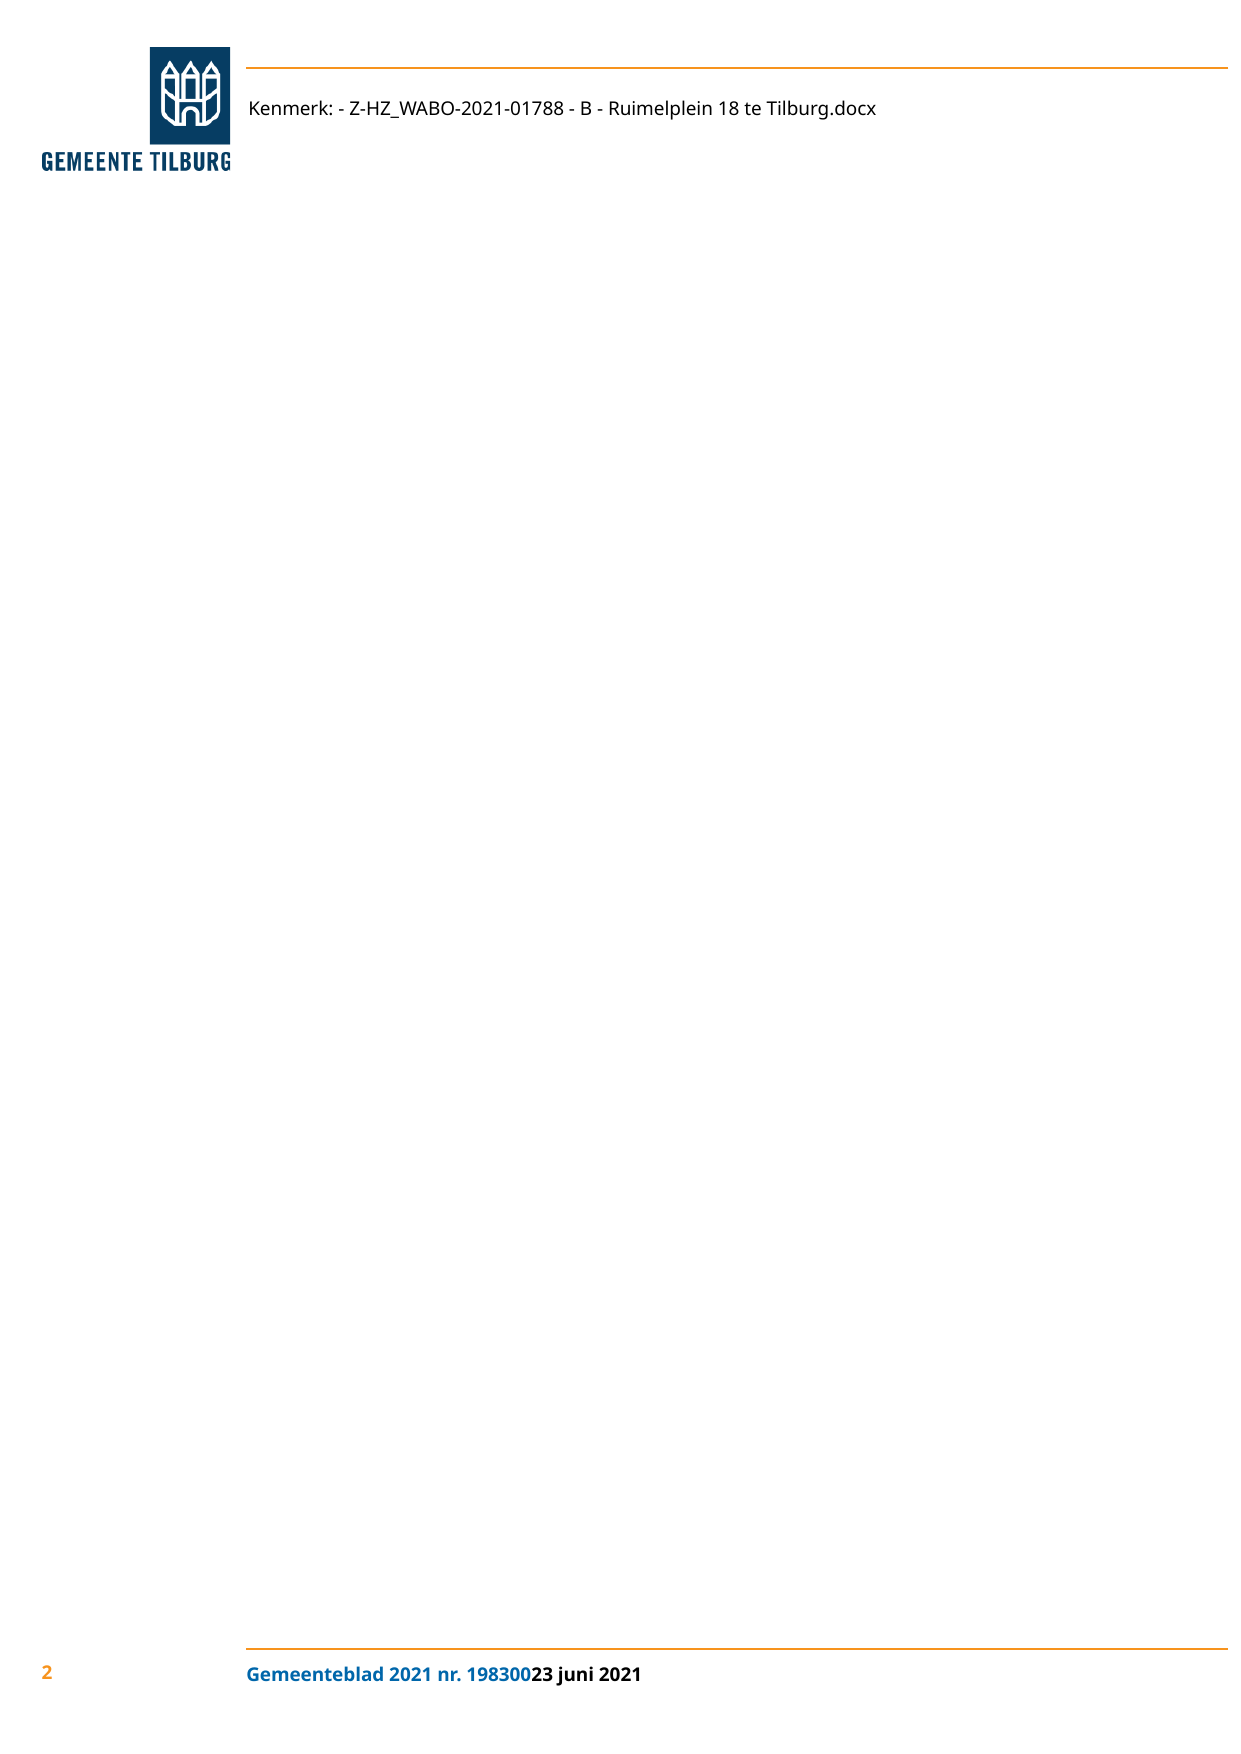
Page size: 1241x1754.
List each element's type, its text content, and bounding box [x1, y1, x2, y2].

text Kenmerk: - Z-HZ_WABO-2021-01788 - B - Ruimelplein 18 te Tilburg.docx [248, 95, 1152, 121]
picture [41, 47, 231, 172]
